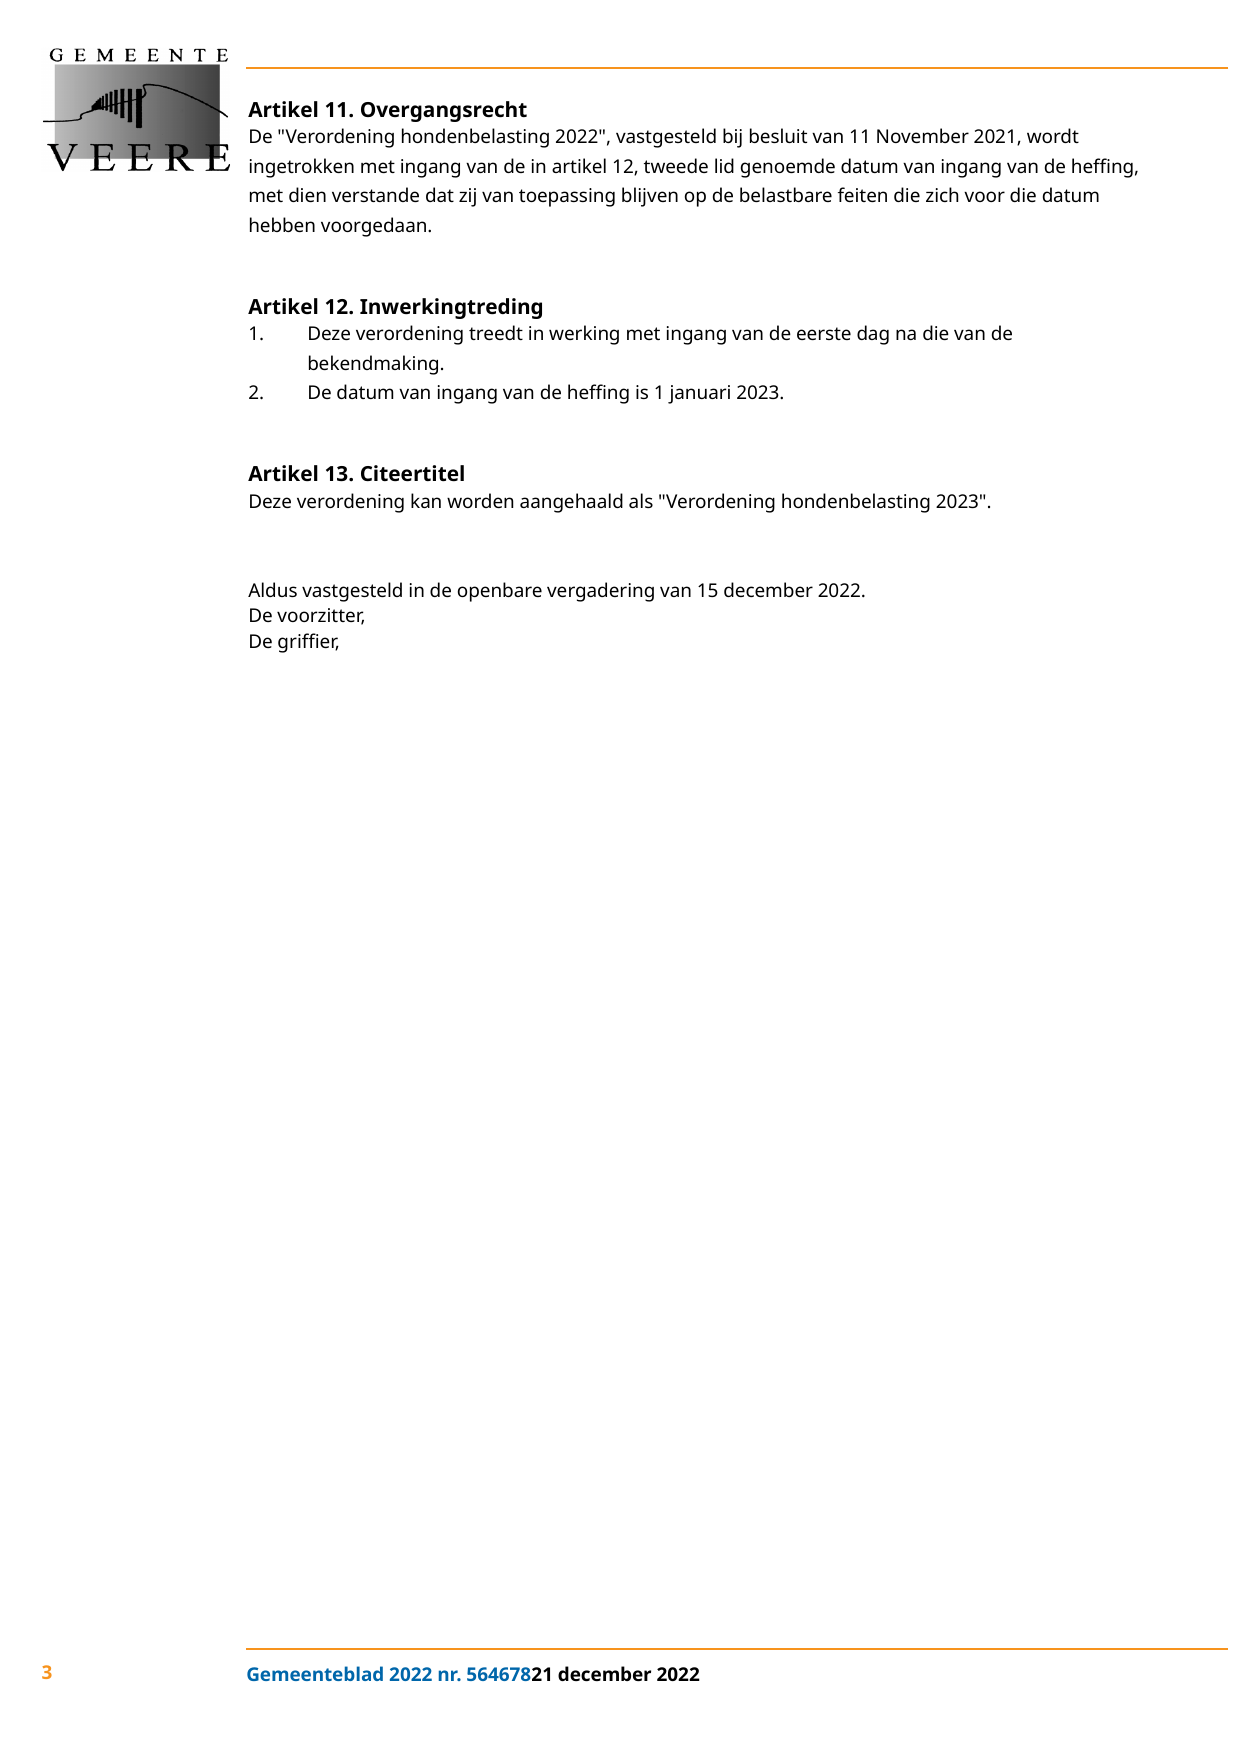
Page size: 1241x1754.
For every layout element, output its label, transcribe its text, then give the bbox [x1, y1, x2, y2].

picture [41, 47, 231, 172]
text De griffier, [248, 628, 1152, 654]
text Deze verordening kan worden aangehaald als "Verordening hondenbelasting 2023". [248, 488, 1152, 514]
text De "Verordening hondenbelasting 2022", vastgesteld bij besluit van 11 November 2021, wordt ingetrokken met ingang van de in artikel 12, tweede lid genoemde datum van ingang van de heffing, met dien verstande dat zij van toepassing blijven op de belastbare feiten die zich voor die datum hebben voorgedaan. [248, 123, 1152, 238]
text Artikel 13. Citeertitel [248, 459, 1152, 488]
list De datum van ingang van de heffing is 1 januari 2023. [248, 379, 1152, 405]
text Artikel 11. Overgangsrecht [248, 95, 1152, 123]
text De voorzitter, [248, 602, 1152, 628]
list Deze verordening treedt in werking met ingang van de eerste dag na die van de bekendmaking. [248, 320, 1152, 376]
text Aldus vastgesteld in de openbare vergadering van 15 december 2022. [248, 577, 1152, 602]
text Artikel 12. Inwerkingtreding [248, 292, 1152, 320]
